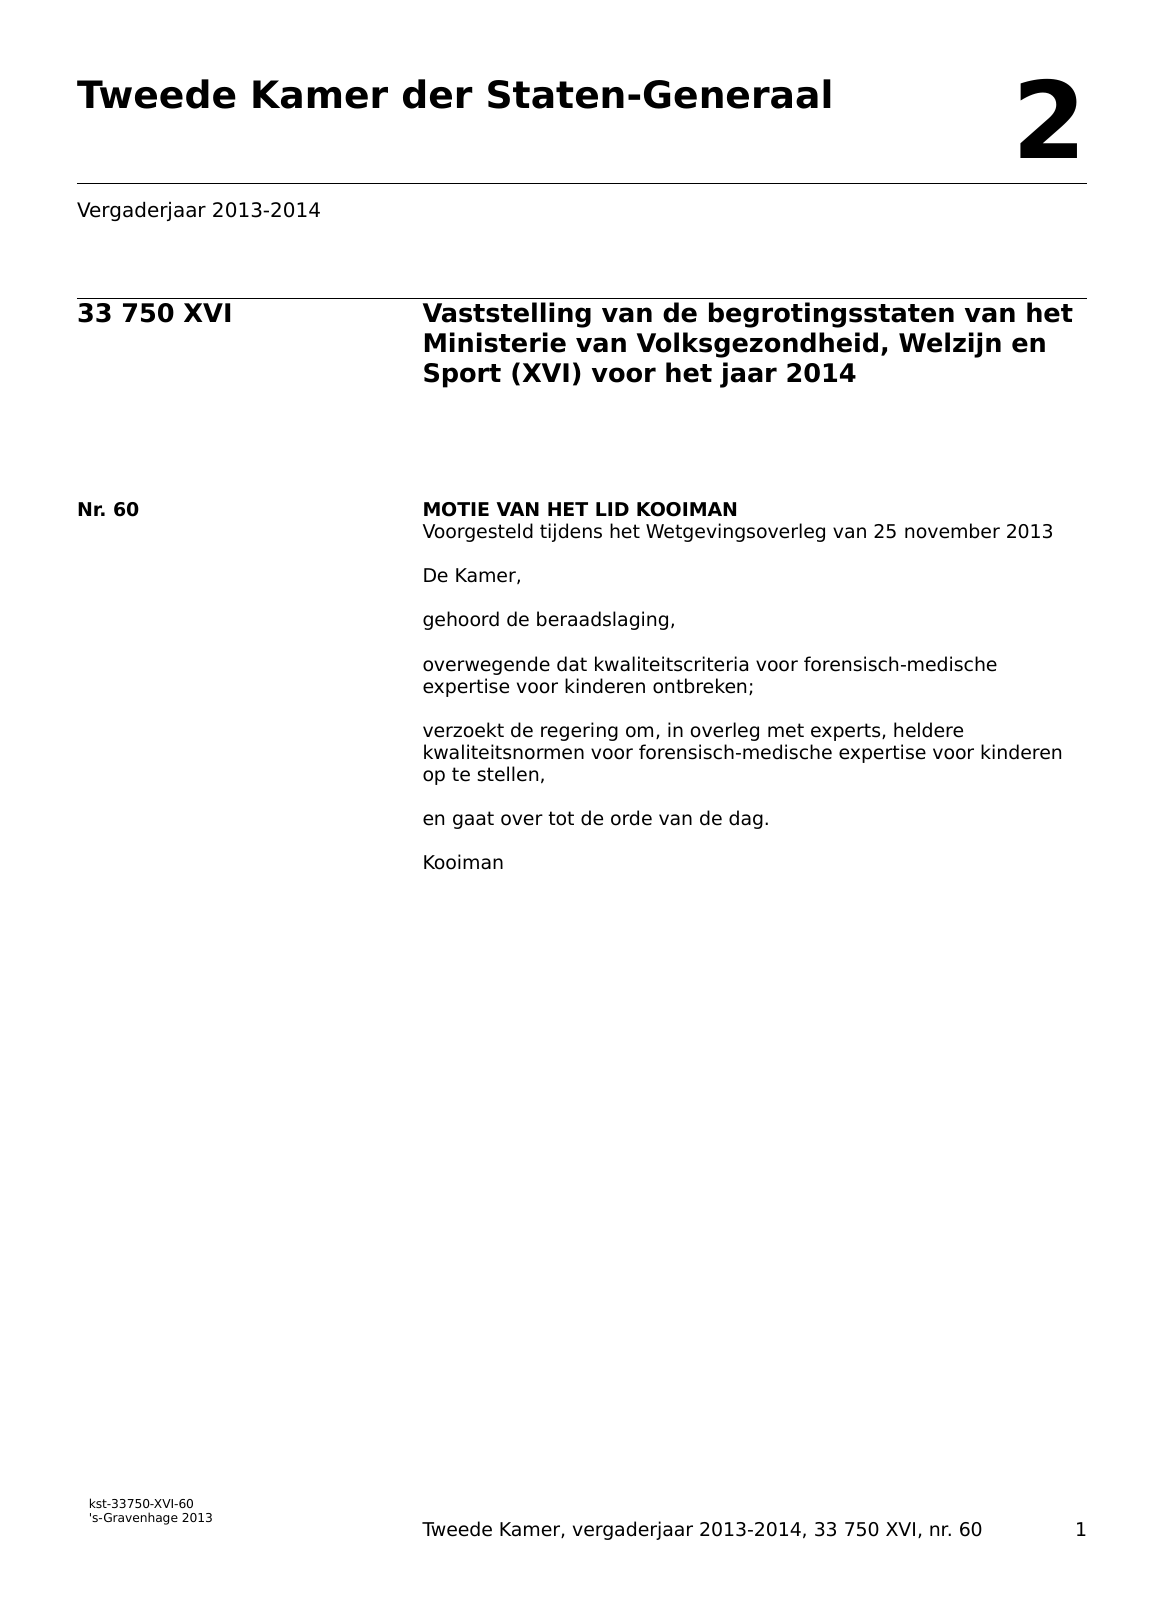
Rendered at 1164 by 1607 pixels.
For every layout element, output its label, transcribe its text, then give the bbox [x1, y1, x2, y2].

subtitle Nr. 60 MOTIE VAN HET LID KOOIMAN [77, 499, 1087, 521]
text Kooiman [422, 852, 1087, 874]
text overwegende dat kwaliteitscriteria voor forensisch-medische expertise voor kinderen ontbreken; [422, 653, 1087, 697]
text kst-33750-XVI-60 [88, 1497, 323, 1511]
text gehoord de beraadslaging, [422, 609, 1087, 631]
text De Kamer, [422, 565, 1087, 587]
table_header 2 [886, 59, 1087, 183]
text en gaat over tot de orde van de dag. [422, 808, 1087, 830]
table_cell Vergaderjaar 2013-2014 [77, 184, 1087, 298]
subtitle 33 750 XVI Vaststelling van de begrotingsstaten van het Ministerie van Volksgezondheid, Welzijn en Sport (XVI) voor het jaar 2014 [77, 299, 1087, 388]
table_header Tweede Kamer der Staten-Generaal [77, 59, 886, 183]
text 's-Gravenhage 2013 [88, 1511, 323, 1525]
text Voorgesteld tijdens het Wetgevingsoverleg van 25 november 2013 [422, 521, 1087, 543]
text verzoekt de regering om, in overleg met experts, heldere kwaliteitsnormen voor forensisch-medische expertise voor kinderen op te stellen, [422, 720, 1087, 786]
